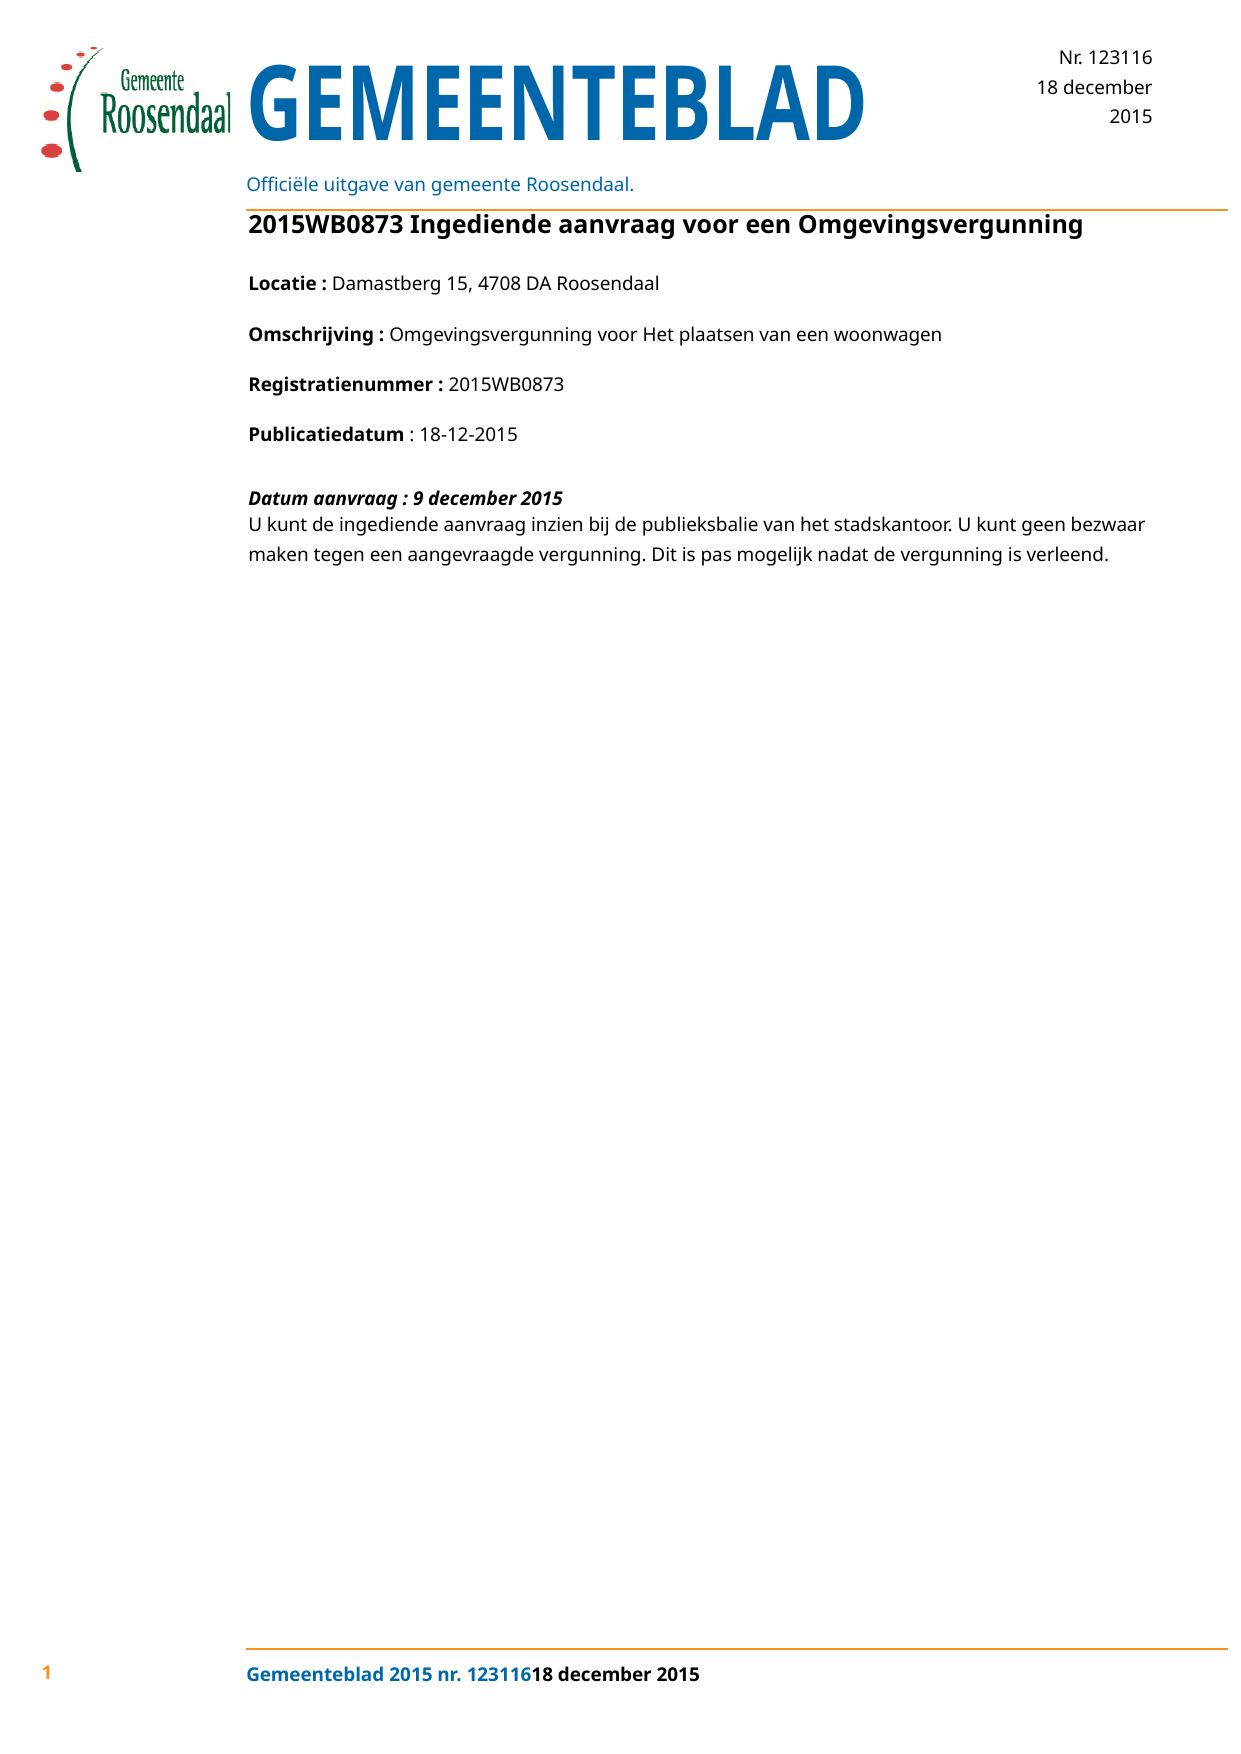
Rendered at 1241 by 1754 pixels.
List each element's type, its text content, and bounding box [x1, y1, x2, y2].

text U kunt de ingediende aanvraag inzien bij de publieksbalie van het stadskantoor. U kunt geen bezwaar maken tegen een aangevraagde vergunning. Dit is pas mogelijk nadat de vergunning is verleend. [248, 511, 1152, 567]
picture [41, 47, 231, 172]
text Locatie : Damastberg 15, 4708 DA Roosendaal [248, 270, 1152, 296]
text Publicatiedatum : 18-12-2015 [248, 422, 1152, 447]
text Registratienummer : 2015WB0873 [248, 371, 1152, 397]
text Omschrijving : Omgevingsvergunning voor Het plaatsen van een woonwagen [248, 321, 1152, 346]
text Datum aanvraag : 9 december 2015 [248, 486, 1152, 511]
text 2015WB0873 Ingediende aanvraag voor een Omgevingsvergunning [248, 211, 1152, 241]
